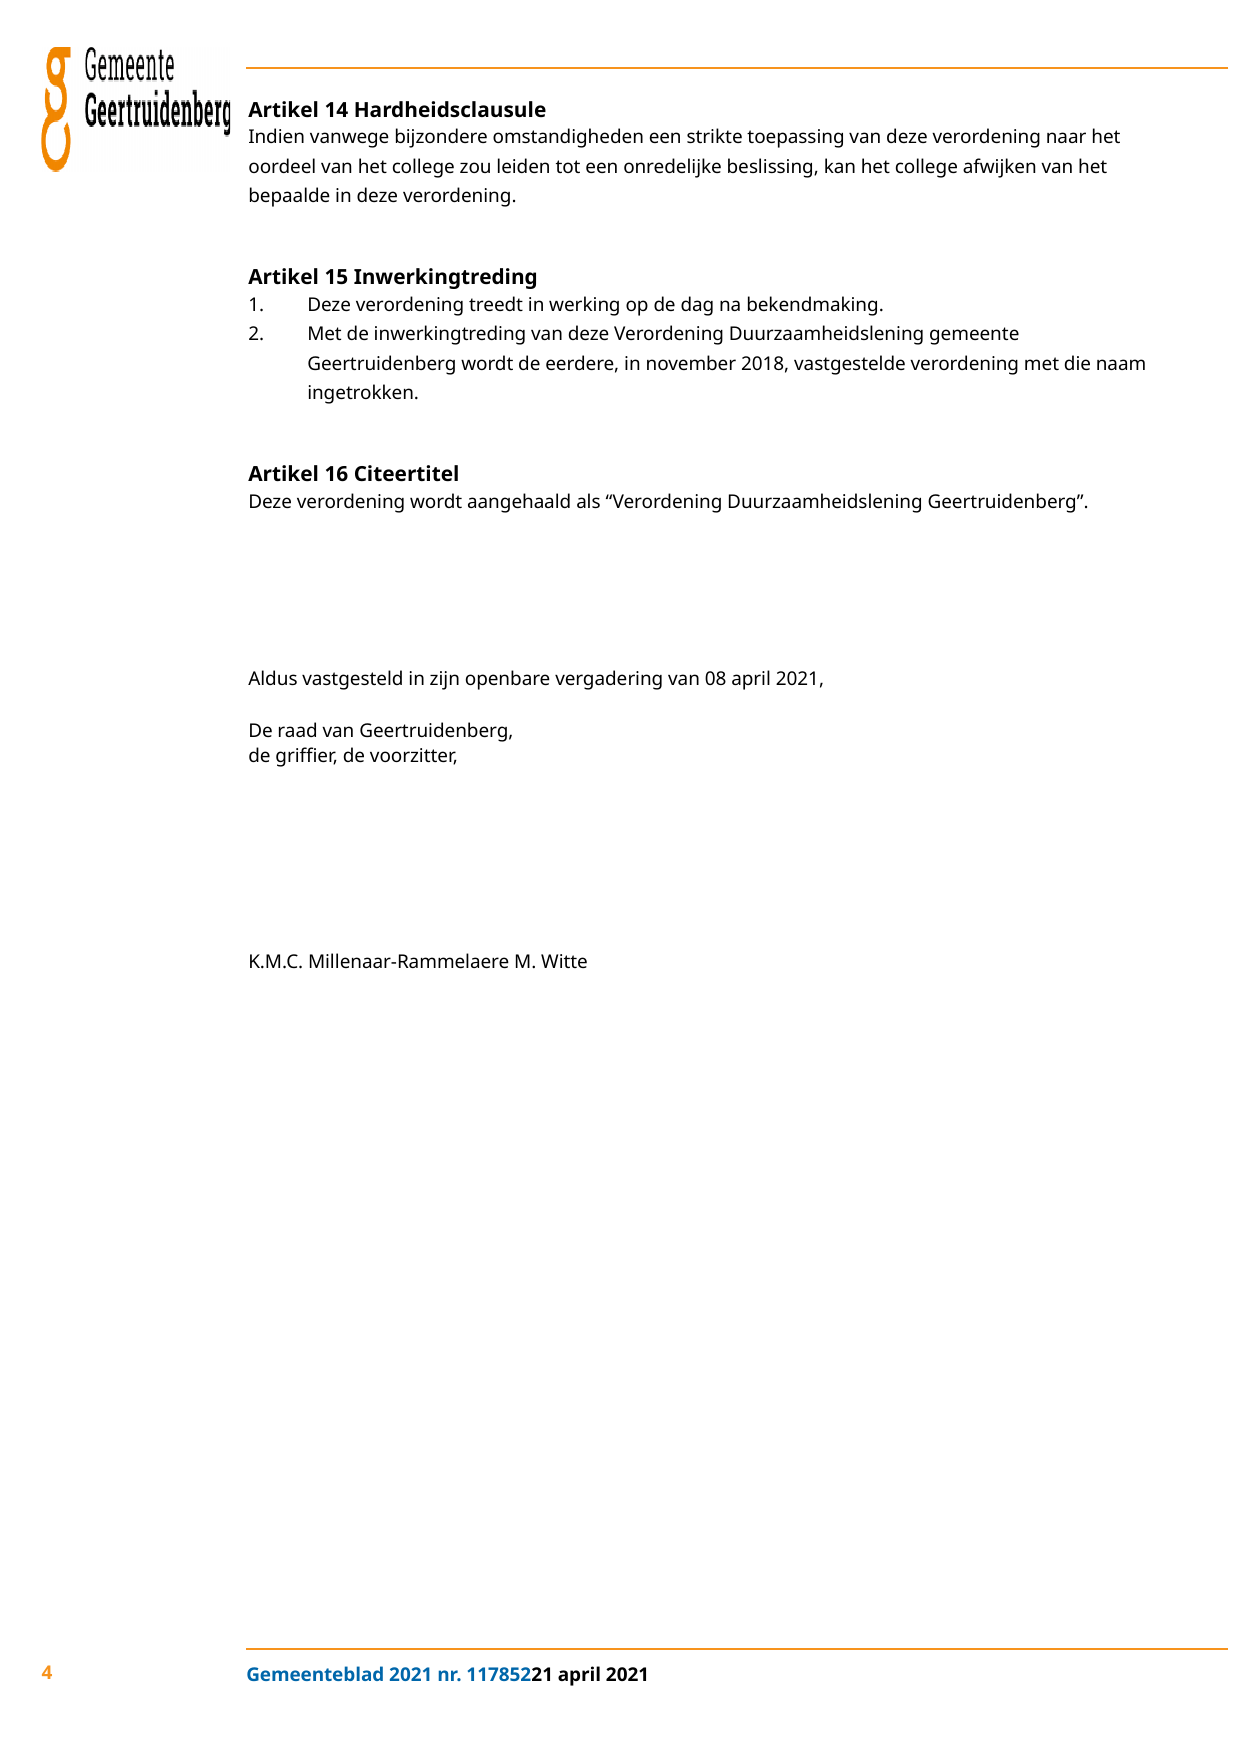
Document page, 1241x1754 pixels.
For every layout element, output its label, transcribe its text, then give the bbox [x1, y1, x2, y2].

text Artikel 15 Inwerkingtreding [248, 262, 1152, 291]
text Artikel 14 Hardheidsclausule [248, 95, 1152, 123]
text Aldus vastgesteld in zijn openbare vergadering van 08 april 2021, [248, 666, 1152, 691]
text de griffier, de voorzitter, [248, 743, 1152, 768]
text De raad van Geertruidenberg, [248, 717, 1152, 743]
picture [41, 47, 231, 172]
list Deze verordening treedt in werking op de dag na bekendmaking. [248, 291, 1152, 317]
text K.M.C. Millenaar-Rammelaere M. Witte [248, 948, 1152, 974]
text Deze verordening wordt aangehaald als “Verordening Duurzaamheidslening Geertruidenberg”. [248, 488, 1152, 514]
text Artikel 16 Citeertitel [248, 459, 1152, 488]
list Met de inwerkingtreding van deze Verordening Duurzaamheidslening gemeente Geertruidenberg wordt de eerdere, in november 2018, vastgestelde verordening met die naam ingetrokken. [248, 320, 1152, 405]
text Indien vanwege bijzondere omstandigheden een strikte toepassing van deze verordening naar het oordeel van het college zou leiden tot een onredelijke beslissing, kan het college afwijken van het bepaalde in deze verordening. [248, 123, 1152, 208]
